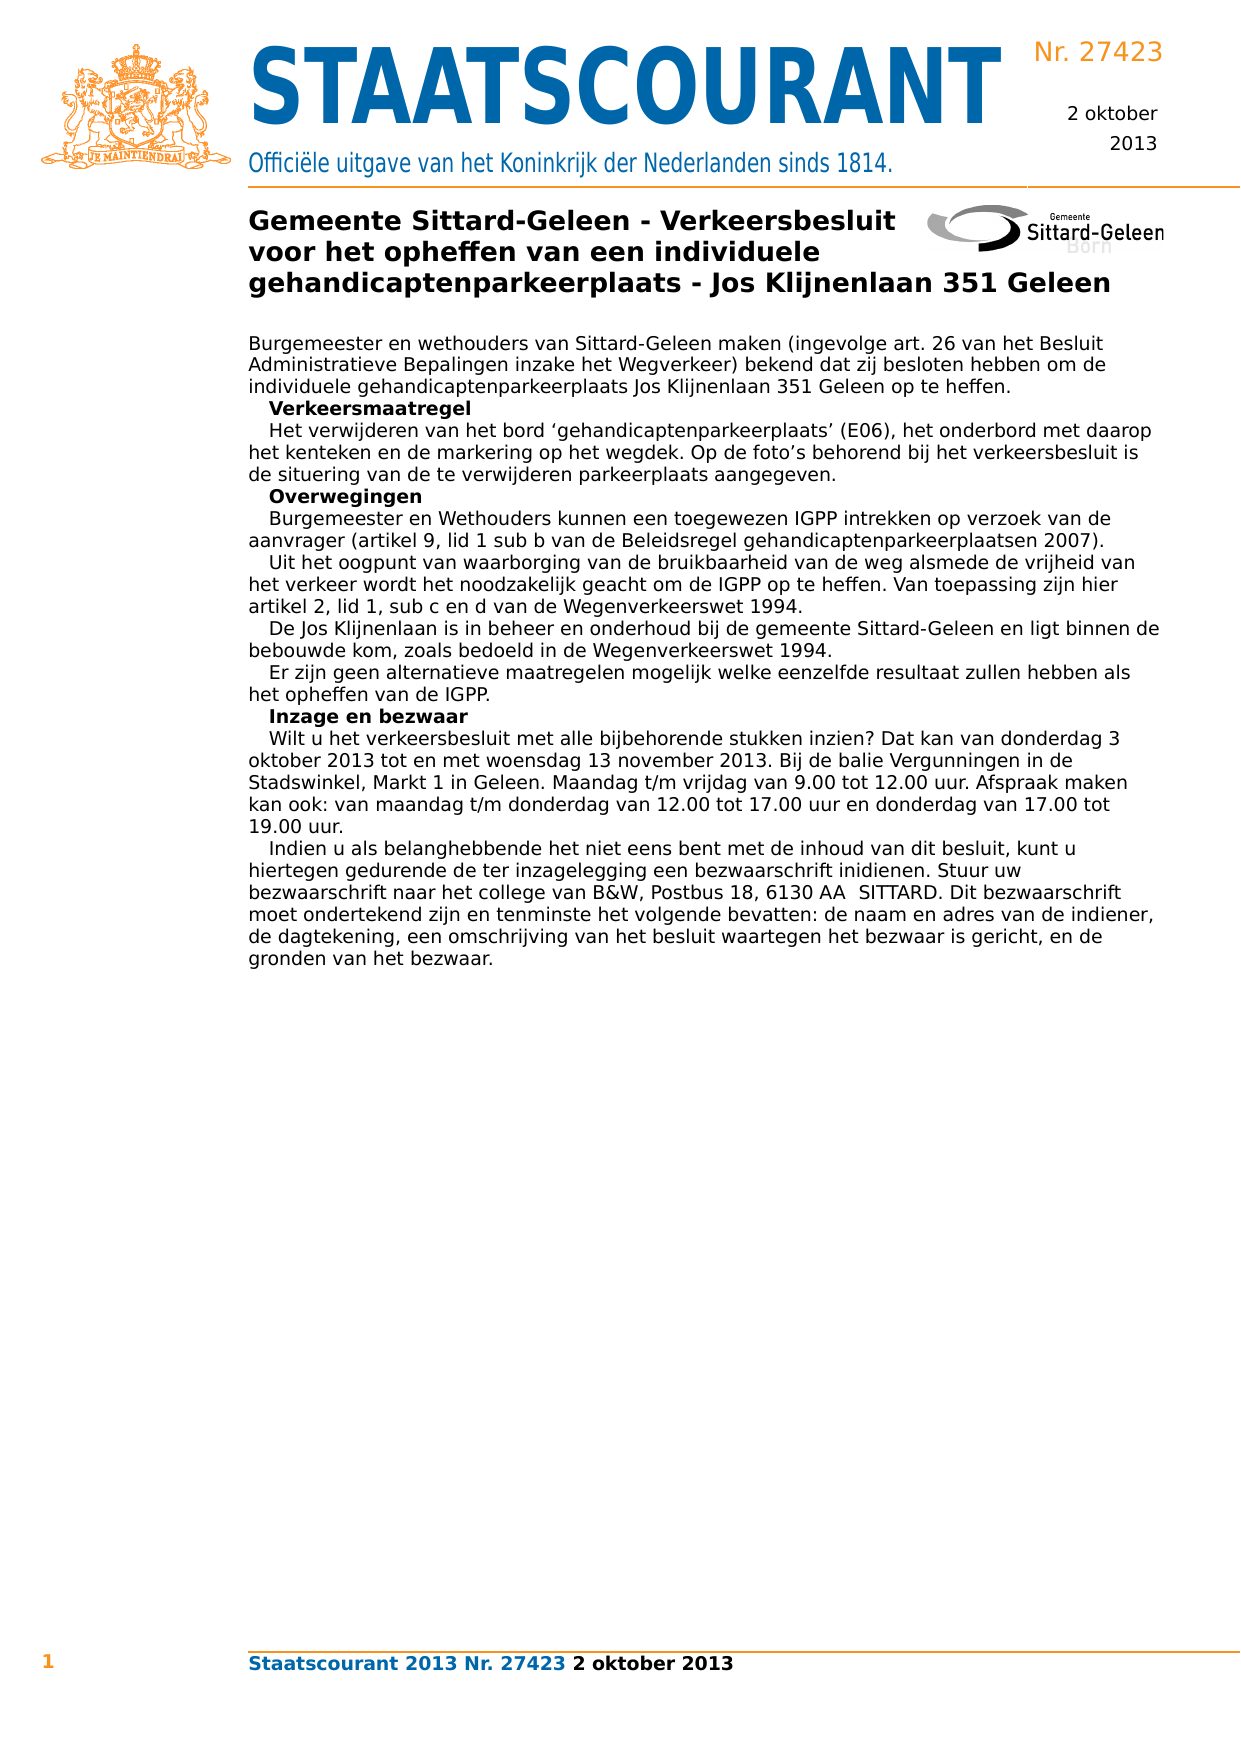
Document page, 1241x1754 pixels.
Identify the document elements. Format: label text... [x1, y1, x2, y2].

text Overwegingen [248, 486, 1163, 508]
text Burgemeester en wethouders van Sittard-Geleen maken (ingevolge art. 26 van het Besluit Administratieve Bepalingen inzake het Wegverkeer) bekend dat zij besloten hebben om de individuele gehandicaptenparkeerplaats Jos Klijnenlaan 351 Geleen op te heffen. [248, 332, 1163, 398]
text Inzage en bezwaar [248, 706, 1163, 728]
text Verkeersmaatregel [248, 398, 1163, 420]
text Het verwijderen van het bord ‘gehandicaptenparkeerplaats’ (E06), het onderbord met daarop het kenteken en de markering op het wegdek. Op de foto’s behorend bij het verkeersbesluit is de situering van de te verwijderen parkeerplaats aangegeven. [248, 420, 1163, 486]
picture [927, 205, 1164, 253]
text Burgemeester en Wethouders kunnen een toegewezen IGPP intrekken op verzoek van de aanvrager (artikel 9, lid 1 sub b van de Beleidsregel gehandicaptenparkeerplaatsen 2007). [248, 508, 1163, 552]
text Wilt u het verkeersbesluit met alle bijbehorende stukken inzien? Dat kan van donderdag 3 oktober 2013 tot en met woensdag 13 november 2013. Bij de balie Vergunningen in de Stadswinkel, Markt 1 in Geleen. Maandag t/m vrijdag van 9.00 tot 12.00 uur. Afspraak maken kan ook: van maandag t/m donderdag van 12.00 tot 17.00 uur en donderdag van 17.00 tot 19.00 uur. [248, 728, 1163, 838]
text Er zijn geen alternatieve maatregelen mogelijk welke eenzelfde resultaat zullen hebben als het opheffen van de IGPP. [248, 662, 1163, 706]
text De Jos Klijnenlaan is in beheer en onderhoud bij de gemeente Sittard-Geleen en ligt binnen de bebouwde kom, zoals bedoeld in de Wegenverkeerswet 1994. [248, 618, 1163, 662]
subtitle Gemeente Sittard-Geleen - Verkeersbesluit voor het opheffen van een individuele gehandicaptenparkeerplaats - Jos Klijnenlaan 351 Geleen [248, 206, 1163, 299]
text Indien u als belanghebbende het niet eens bent met de inhoud van dit besluit, kunt u hiertegen gedurende de ter inzagelegging een bezwaarschrift inidienen. Stuur uw bezwaarschrift naar het college van B&W, Postbus 18, 6130 AA SITTARD. Dit bezwaarschrift moet ondertekend zijn en tenminste het volgende bevatten: de naam en adres van de indiener, de dagtekening, een omschrijving van het besluit waartegen het bezwaar is gericht, en de gronden van het bezwaar. [248, 838, 1163, 970]
picture [41, 44, 231, 169]
text Uit het oogpunt van waarborging van de bruikbaarheid van de weg alsmede de vrijheid van het verkeer wordt het noodzakelijk geacht om de IGPP op te heffen. Van toepassing zijn hier artikel 2, lid 1, sub c en d van de Wegenverkeerswet 1994. [248, 552, 1163, 618]
